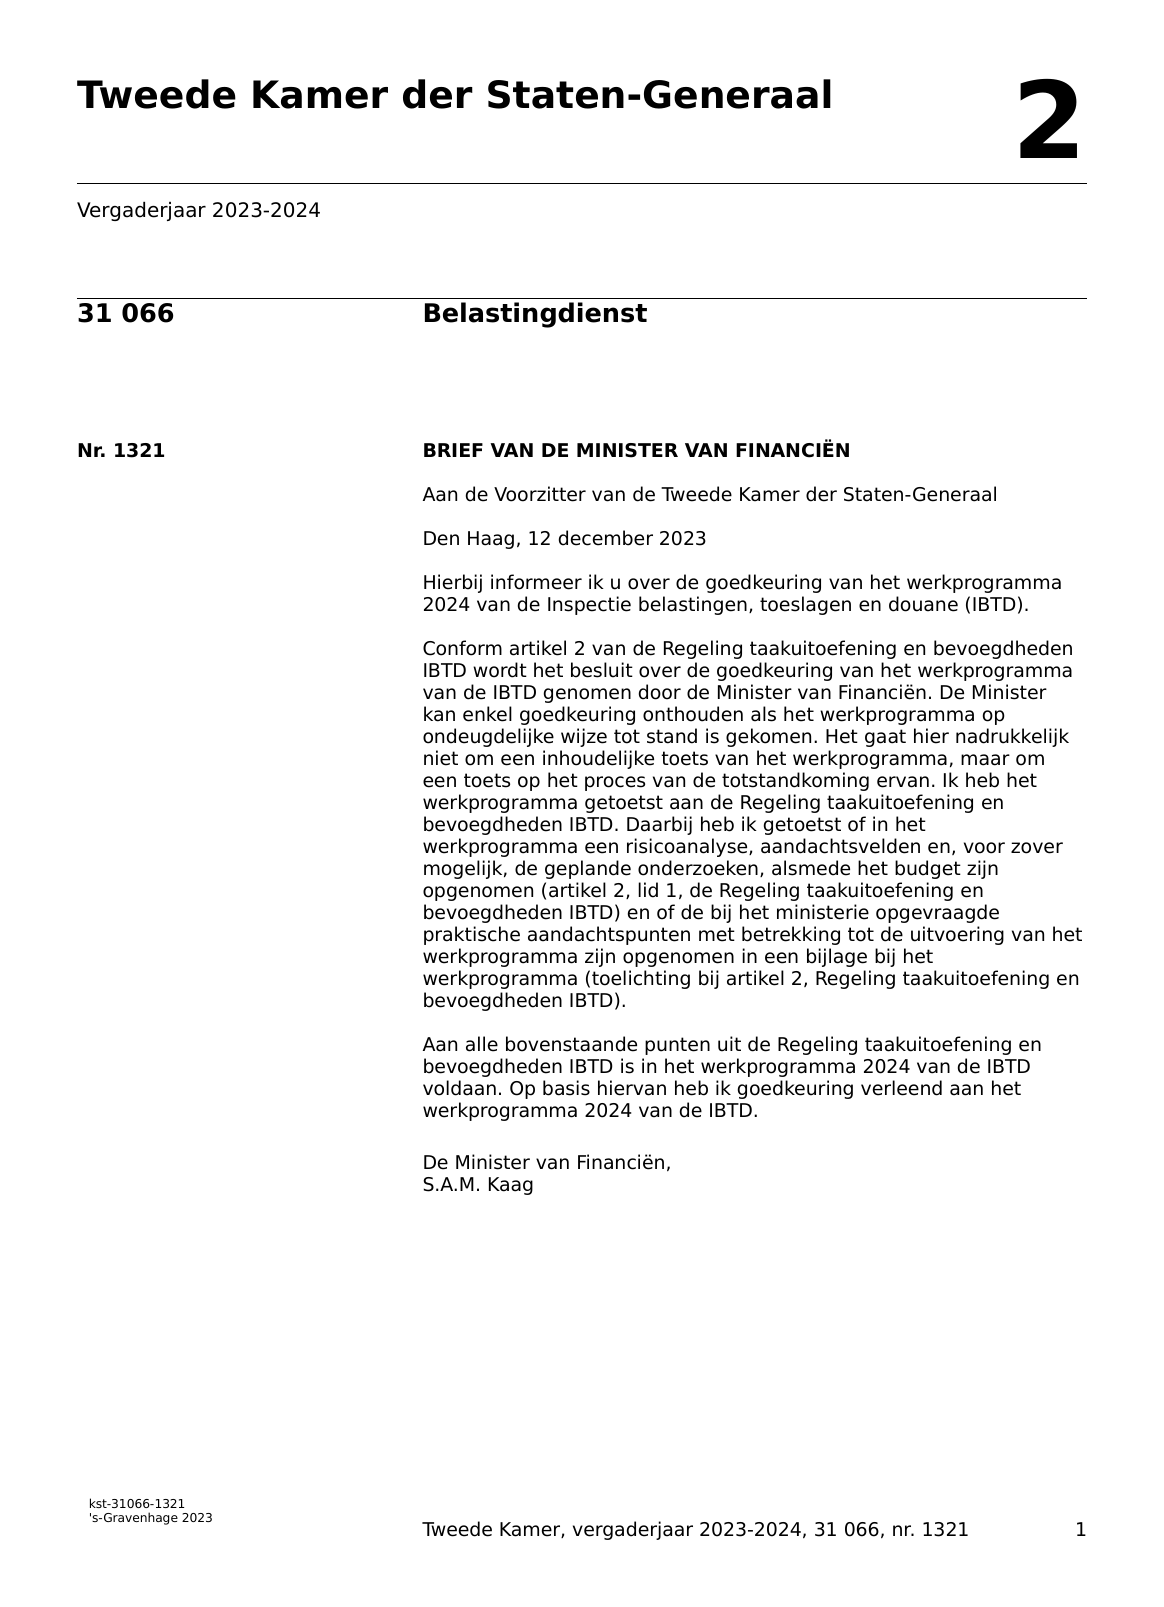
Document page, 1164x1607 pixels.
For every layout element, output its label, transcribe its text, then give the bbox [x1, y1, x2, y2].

subtitle 31 066 Belastingdienst [77, 299, 1087, 329]
text Den Haag, 12 december 2023 [422, 528, 1087, 550]
text Aan de Voorzitter van de Tweede Kamer der Staten-Generaal [422, 484, 1087, 506]
subtitle Nr. 1321 BRIEF VAN DE MINISTER VAN FINANCIËN [77, 440, 1087, 462]
table_header 2 [886, 59, 1087, 183]
table_header Tweede Kamer der Staten-Generaal [77, 59, 886, 183]
text 's-Gravenhage 2023 [88, 1511, 323, 1525]
text Hierbij informeer ik u over de goedkeuring van het werkprogramma 2024 van de Inspectie belastingen, toeslagen en douane (IBTD). [422, 572, 1087, 616]
text De Minister van Financiën, S.A.M. Kaag [422, 1152, 1087, 1196]
table_cell Vergaderjaar 2023-2024 [77, 184, 1087, 298]
text kst-31066-1321 [88, 1497, 323, 1511]
text Conform artikel 2 van de Regeling taakuitoefening en bevoegdheden IBTD wordt het besluit over de goedkeuring van het werkprogramma van de IBTD genomen door de Minister van Financiën. De Minister kan enkel goedkeuring onthouden als het werkprogramma op ondeugdelijke wijze tot stand is gekomen. Het gaat hier nadrukkelijk niet om een inhoudelijke toets van het werkprogramma, maar om een toets op het proces van de totstandkoming ervan. Ik heb het werkprogramma getoetst aan de Regeling taakuitoefening en bevoegdheden IBTD. Daarbij heb ik getoetst of in het werkprogramma een risicoanalyse, aandachtsvelden en, voor zover mogelijk, de geplande onderzoeken, alsmede het budget zijn opgenomen (artikel 2, lid 1, de Regeling taakuitoefening en bevoegdheden IBTD) en of de bij het ministerie opgevraagde praktische aandachtspunten met betrekking tot de uitvoering van het werkprogramma zijn opgenomen in een bijlage bij het werkprogramma (toelichting bij artikel 2, Regeling taakuitoefening en bevoegdheden IBTD). [422, 638, 1087, 1012]
text Aan alle bovenstaande punten uit de Regeling taakuitoefening en bevoegdheden IBTD is in het werkprogramma 2024 van de IBTD voldaan. Op basis hiervan heb ik goedkeuring verleend aan het werkprogramma 2024 van de IBTD. [422, 1034, 1087, 1122]
